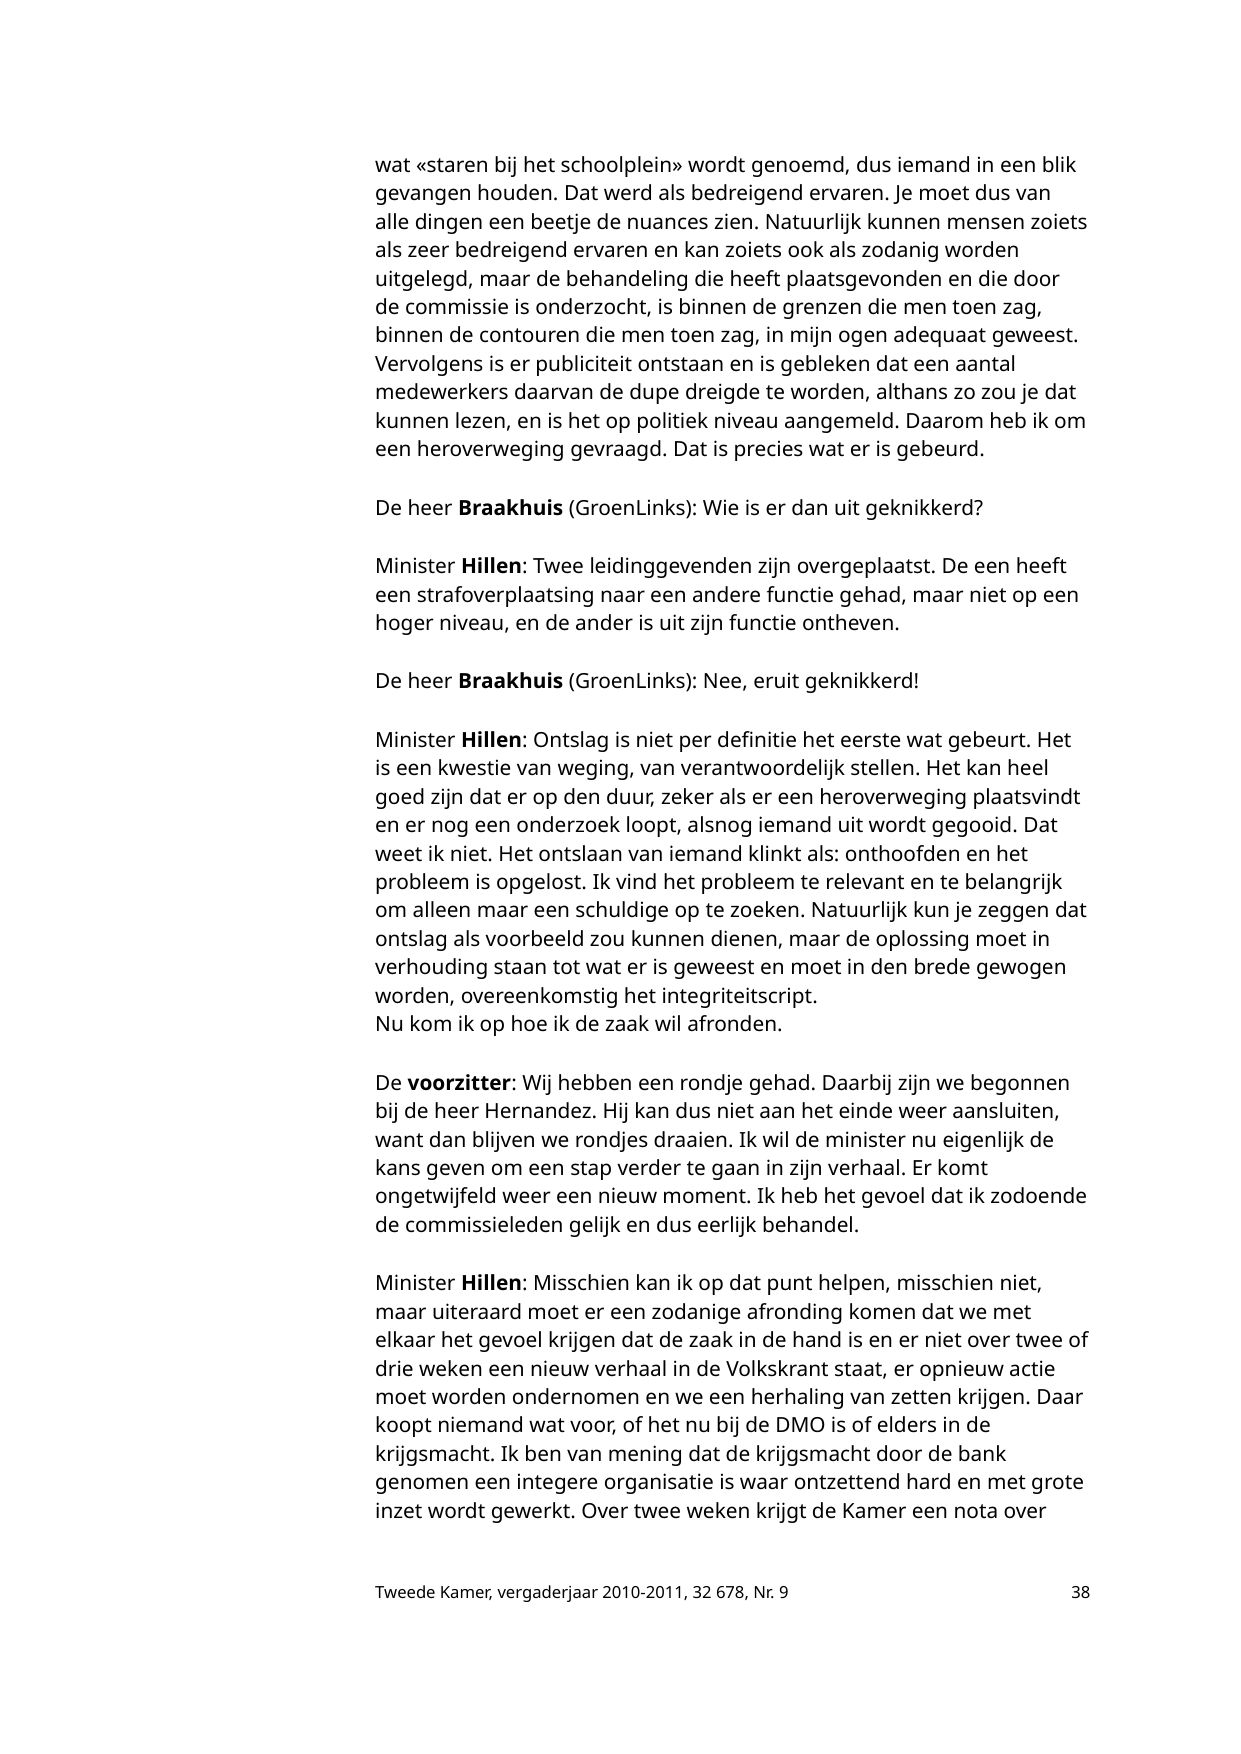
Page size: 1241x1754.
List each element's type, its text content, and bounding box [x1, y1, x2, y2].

text Minister Hillen: Ontslag is niet per definitie het eerste wat gebeurt. Het is een kwestie van weging, van verantwoordelijk stellen. Het kan heel goed zijn dat er op den duur, zeker als er een heroverweging plaatsvindt en er nog een onderzoek loopt, alsnog iemand uit wordt gegooid. Dat weet ik niet. Het ontslaan van iemand klinkt als: onthoofden en het probleem is opgelost. Ik vind het probleem te relevant en te belangrijk om alleen maar een schuldige op te zoeken. Natuurlijk kun je zeggen dat ontslag als voorbeeld zou kunnen dienen, maar de oplossing moet in verhouding staan tot wat er is geweest en moet in den brede gewogen worden, overeenkomstig het integriteitscript. [375, 725, 1090, 1009]
text De heer Braakhuis (GroenLinks): Wie is er dan uit geknikkerd? [375, 493, 1090, 521]
text Nu kom ik op hoe ik de zaak wil afronden. [375, 1009, 1090, 1038]
text De heer Braakhuis (GroenLinks): Nee, eruit geknikkerd! [375, 667, 1090, 695]
text Minister Hillen: Misschien kan ik op dat punt helpen, misschien niet, maar uiteraard moet er een zodanige afronding komen dat we met elkaar het gevoel krijgen dat de zaak in de hand is en er niet over twee of drie weken een nieuw verhaal in de Volkskrant staat, er opnieuw actie moet worden ondernomen en we een herhaling van zetten krijgen. Daar koopt niemand wat voor, of het nu bij de DMO is of elders in de krijgsmacht. Ik ben van mening dat de krijgsmacht door de bank genomen een integere organisatie is waar ontzettend hard en met grote inzet wordt gewerkt. Over twee weken krijgt de Kamer een nota over [375, 1268, 1090, 1524]
text De voorzitter: Wij hebben een rondje gehad. Daarbij zijn we begonnen bij de heer Hernandez. Hij kan dus niet aan het einde weer aansluiten, want dan blijven we rondjes draaien. Ik wil de minister nu eigenlijk de kans geven om een stap verder te gaan in zijn verhaal. Er komt ongetwijfeld weer een nieuw moment. Ik heb het gevoel dat ik zodoende de commissieleden gelijk en dus eerlijk behandel. [375, 1068, 1090, 1238]
text wat «staren bij het schoolplein» wordt genoemd, dus iemand in een blik gevangen houden. Dat werd als bedreigend ervaren. Je moet dus van alle dingen een beetje de nuances zien. Natuurlijk kunnen mensen zoiets als zeer bedreigend ervaren en kan zoiets ook als zodanig worden uitgelegd, maar de behandeling die heeft plaatsgevonden en die door de commissie is onderzocht, is binnen de grenzen die men toen zag, binnen de contouren die men toen zag, in mijn ogen adequaat geweest. Vervolgens is er publiciteit ontstaan en is gebleken dat een aantal medewerkers daarvan de dupe dreigde te worden, althans zo zou je dat kunnen lezen, en is het op politiek niveau aangemeld. Daarom heb ik om een heroverweging gevraagd. Dat is precies wat er is gebeurd. [375, 150, 1090, 463]
text Minister Hillen: Twee leidinggevenden zijn overgeplaatst. De een heeft een strafoverplaatsing naar een andere functie gehad, maar niet op een hoger niveau, en de ander is uit zijn functie ontheven. [375, 551, 1090, 637]
